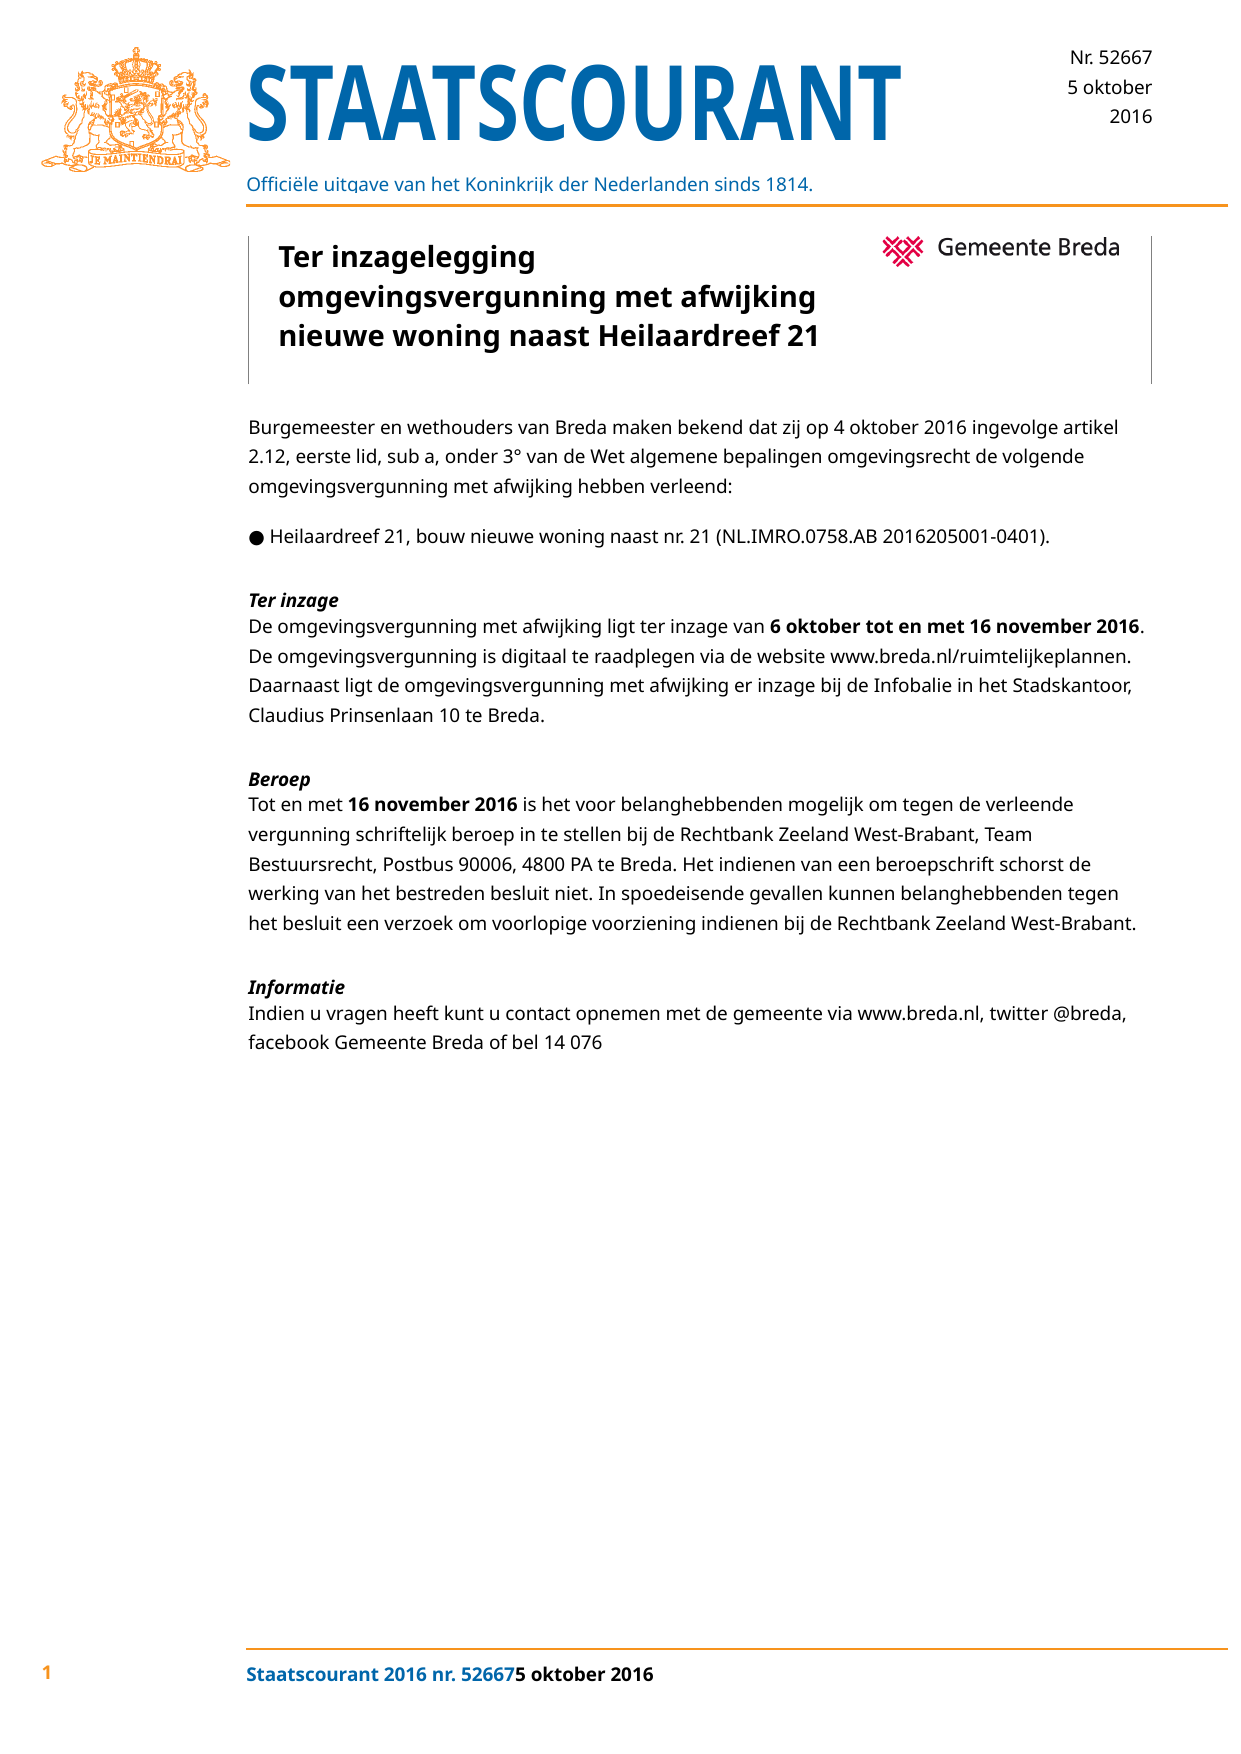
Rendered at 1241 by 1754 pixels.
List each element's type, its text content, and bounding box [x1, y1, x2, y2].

text Indien u vragen heeft kunt u contact opnemen met de gemeente via www.breda.nl, twitter @breda, facebook Gemeente Breda of bel 14 076 [248, 1000, 1152, 1055]
text Ter inzage [248, 587, 1152, 613]
text Informatie [248, 974, 1152, 1000]
picture [41, 47, 231, 172]
text Burgemeester en wethouders van Breda maken bekend dat zij op 4 oktober 2016 ingevolge artikel 2.12, eerste lid, sub a, onder 3° van de Wet algemene bepalingen omgevingsrecht de volgende omgevingsvergunning met afwijking hebben verleend: [248, 414, 1152, 499]
text Tot en met 16 november 2016 is het voor belanghebbenden mogelijk om tegen de verleende vergunning schriftelijk beroep in te stellen bij de Rechtbank Zeeland West-Brabant, Team Bestuursrecht, Postbus 90006, 4800 PA te Breda. Het indienen van een beroepschrift schorst de werking van het bestreden besluit niet. In spoedeisende gevallen kunnen belanghebbenden tegen het besluit een verzoek om voorlopige voorziening indienen bij de Rechtbank Zeeland West-Brabant. [248, 792, 1152, 936]
table_header [850, 236, 1151, 384]
picture [882, 236, 1119, 267]
text De omgevingsvergunning met afwijking ligt ter inzage van 6 oktober tot en met 16 november 2016. De omgevingsvergunning is digitaal te raadplegen via de website www.breda.nl/ruimtelijkeplannen. Daarnaast ligt de omgevingsvergunning met afwijking er inzage bij de Infobalie in het Stadskantoor, Claudius Prinsenlaan 10 te Breda. [248, 613, 1152, 728]
text Beroep [248, 766, 1152, 792]
text ● Heilaardreef 21, bouw nieuwe woning naast nr. 21 (NL.IMRO.0758.AB 2016205001-0401). [248, 523, 1152, 549]
table_header Ter inzagelegging omgevingsvergunning met afwijking nieuwe woning naast Heilaardreef 21 [249, 236, 850, 384]
